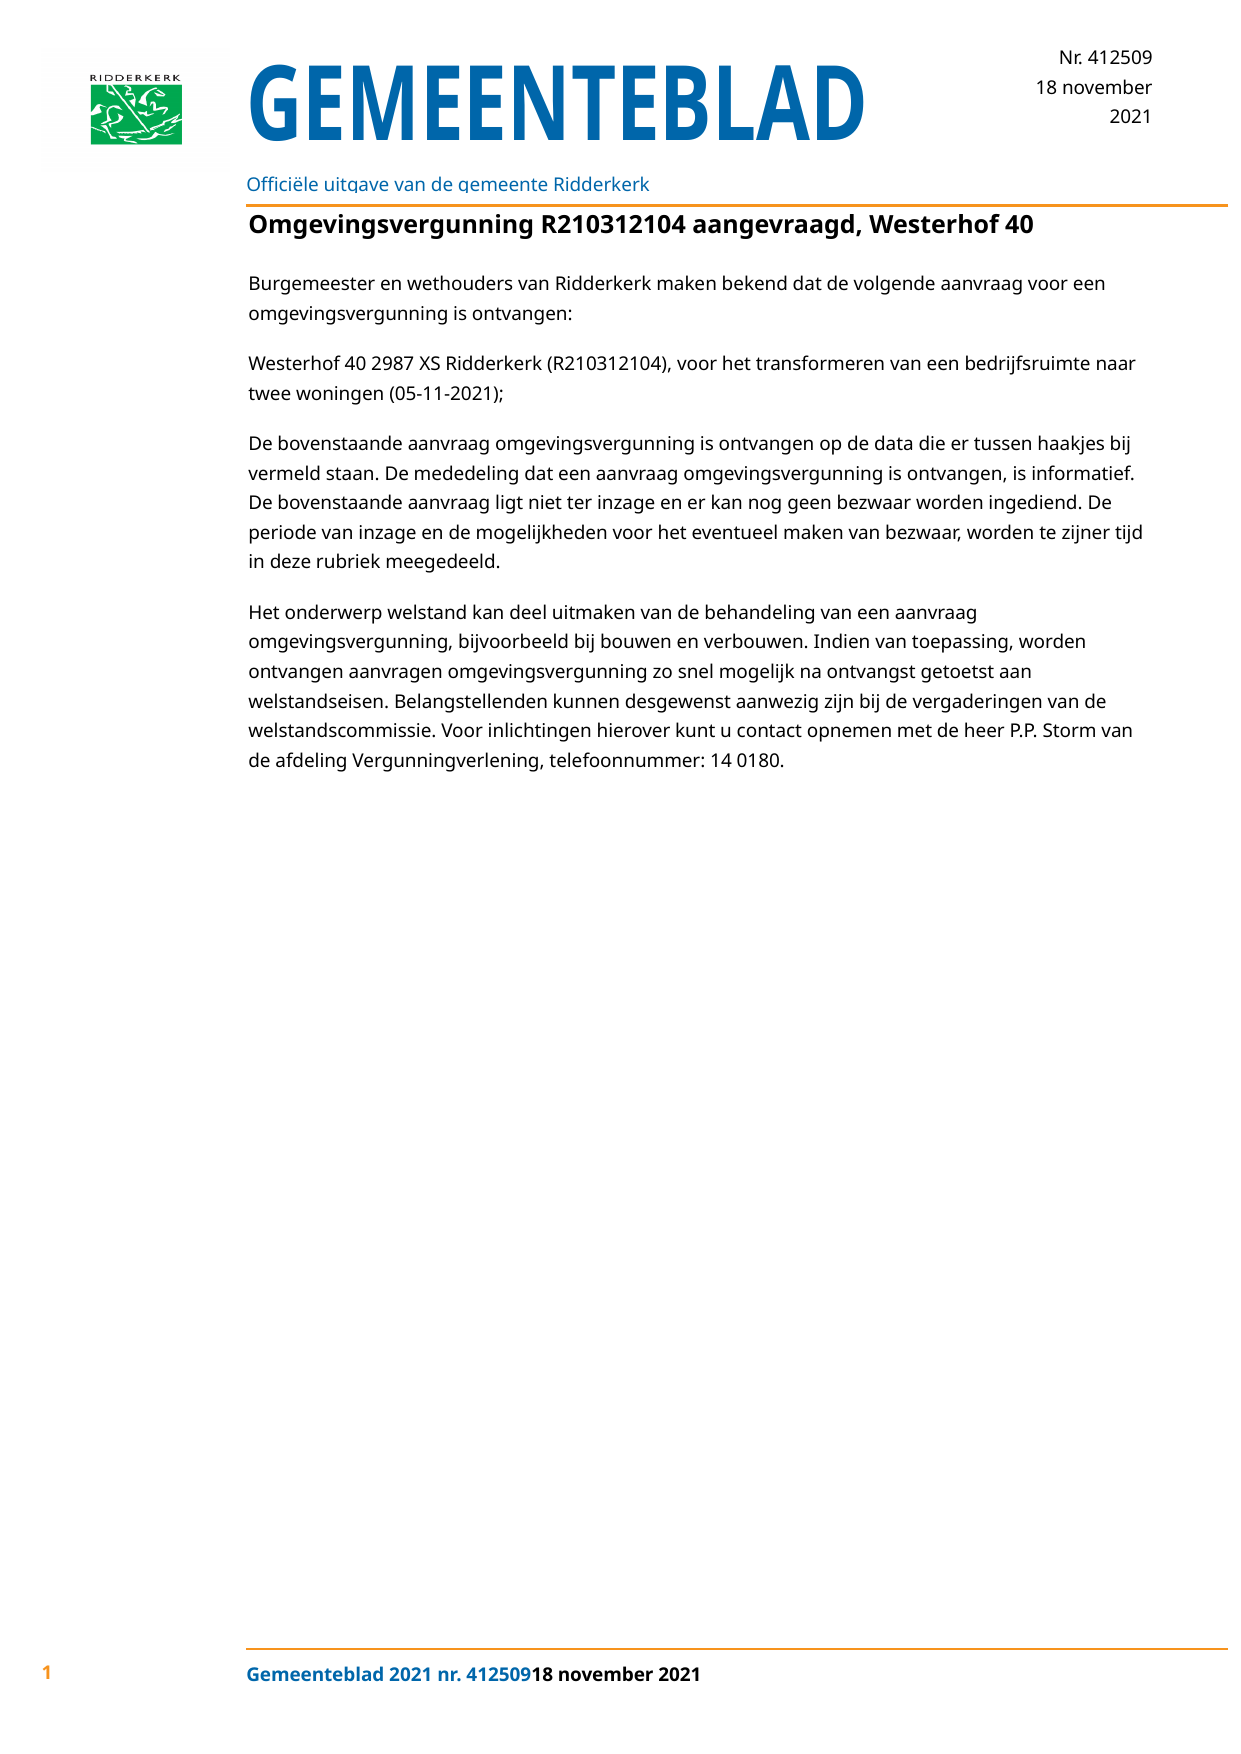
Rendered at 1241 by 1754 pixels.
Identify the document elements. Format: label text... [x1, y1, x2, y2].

text Burgemeester en wethouders van Ridderkerk maken bekend dat de volgende aanvraag voor een omgevingsvergunning is ontvangen: [248, 270, 1152, 326]
picture [41, 47, 231, 172]
text Westerhof 40 2987 XS Ridderkerk (R210312104), voor het transformeren van een bedrijfsruimte naar twee woningen (05-11-2021); [248, 350, 1152, 406]
text De bovenstaande aanvraag omgevingsvergunning is ontvangen op de data die er tussen haakjes bij vermeld staan. De mededeling dat een aanvraag omgevingsvergunning is ontvangen, is informatief. De bovenstaande aanvraag ligt niet ter inzage en er kan nog geen bezwaar worden ingediend. De periode van inzage en de mogelijkheden voor het eventueel maken van bezwaar, worden te zijner tijd in deze rubriek meegedeeld. [248, 430, 1152, 574]
text Het onderwerp welstand kan deel uitmaken van de behandeling van een aanvraag omgevingsvergunning, bijvoorbeeld bij bouwen en verbouwen. Indien van toepassing, worden ontvangen aanvragen omgevingsvergunning zo snel mogelijk na ontvangst getoetst aan welstandseisen. Belangstellenden kunnen desgewenst aanwezig zijn bij de vergaderingen van de welstandscommissie. Voor inlichtingen hierover kunt u contact opnemen met de heer P.P. Storm van de afdeling Vergunningverlening, telefoonnummer: 14 0180. [248, 599, 1152, 773]
text Omgevingsvergunning R210312104 aangevraagd, Westerhof 40 [248, 207, 1152, 241]
